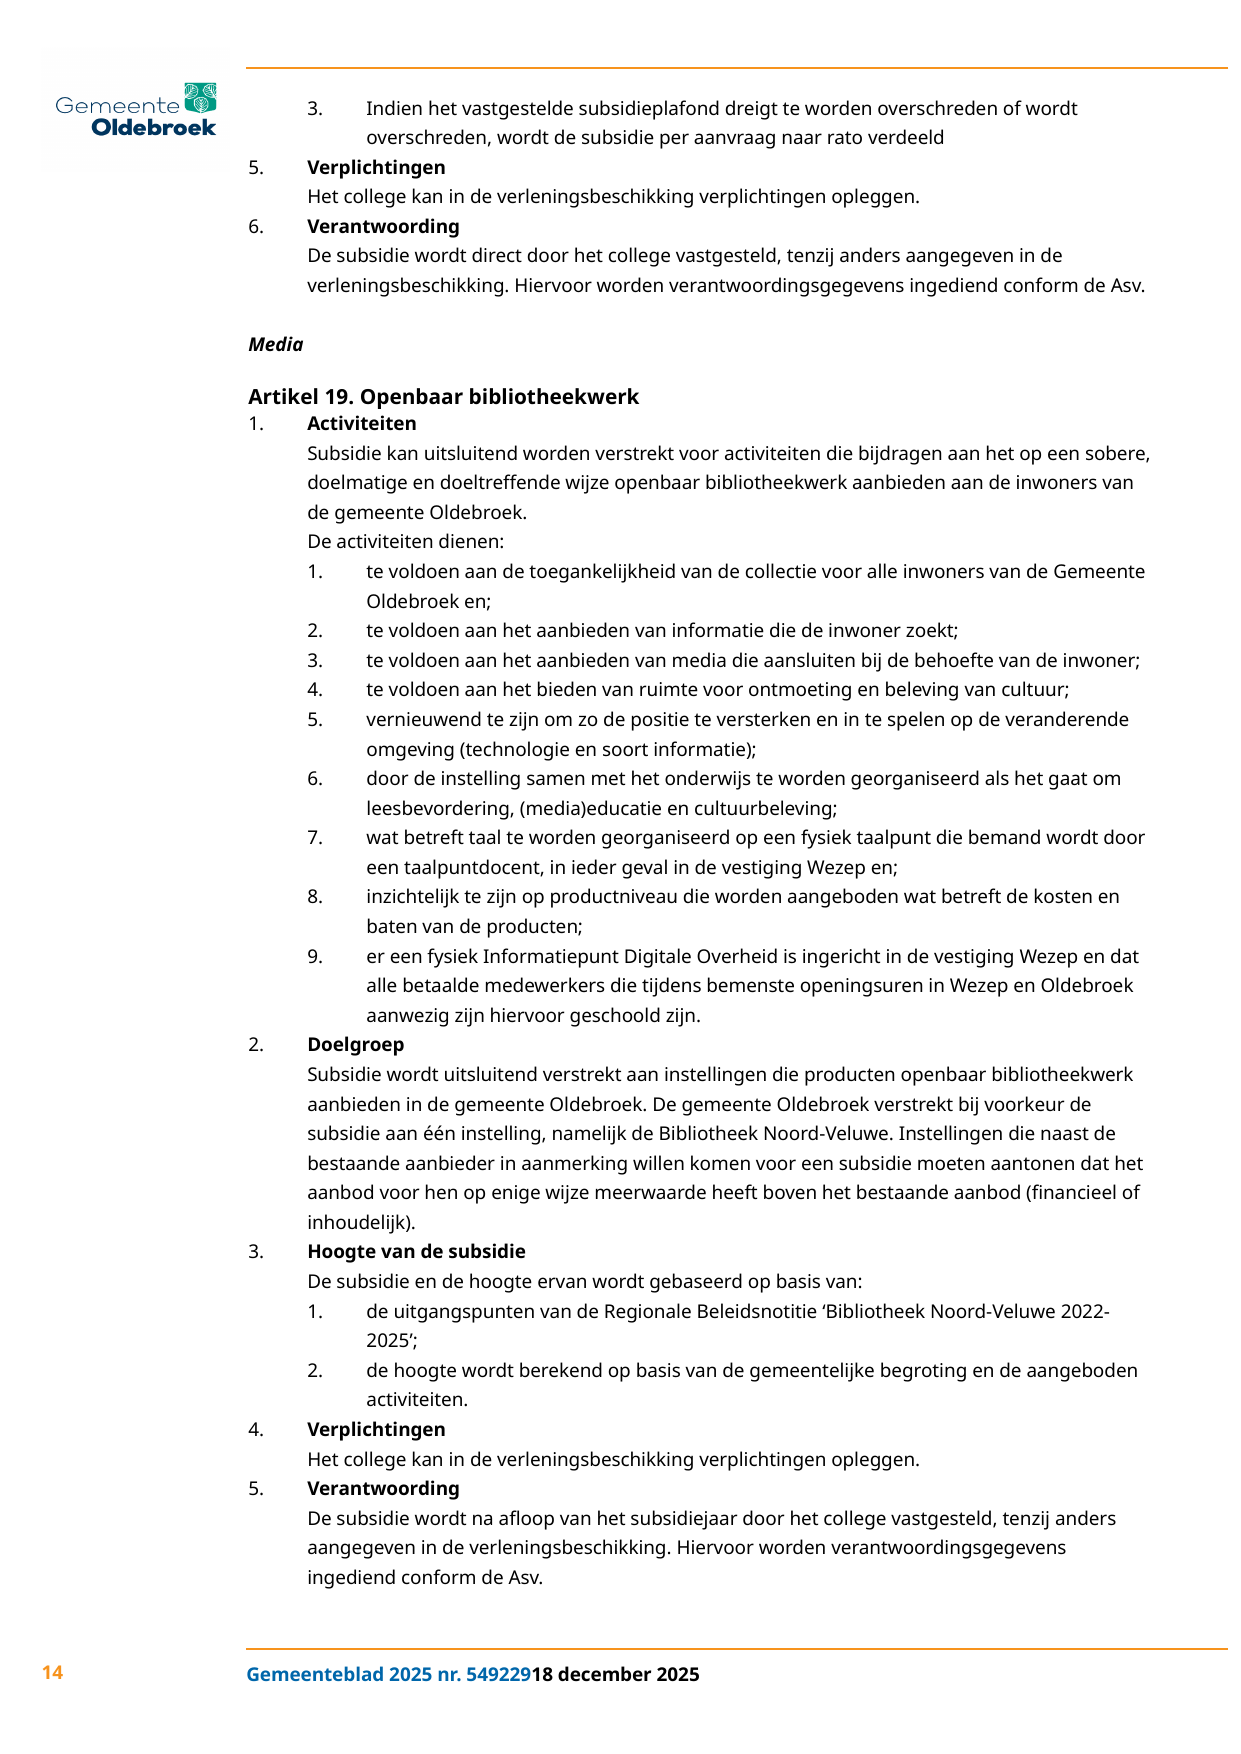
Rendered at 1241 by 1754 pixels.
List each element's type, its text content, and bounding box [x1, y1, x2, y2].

list De activiteiten dienen: [248, 529, 1152, 554]
text Media [248, 331, 1152, 357]
list Het college kan in de verleningsbeschikking verplichtingen opleggen. [248, 183, 1152, 209]
list Subsidie wordt uitsluitend verstrekt aan instellingen die producten openbaar bibliotheekwerk aanbieden in de gemeente Oldebroek. De gemeente Oldebroek verstrekt bij voorkeur de subsidie aan één instelling, namelijk de Bibliotheek Noord-Veluwe. Instellingen die naast de bestaande aanbieder in aanmerking willen komen voor een subsidie moeten aantonen dat het aanbod voor hen op enige wijze meerwaarde heeft boven het bestaande aanbod (financieel of inhoudelijk). [248, 1061, 1152, 1235]
list te voldoen aan het aanbieden van informatie die de inwoner zoekt; [307, 617, 1152, 643]
list er een fysiek Informatiepunt Digitale Overheid is ingericht in de vestiging Wezep en dat alle betaalde medewerkers die tijdens bemenste openingsuren in Wezep en Oldebroek aanwezig zijn hiervoor geschoold zijn. [307, 943, 1152, 1028]
list vernieuwend te zijn om zo de positie te versterken en in te spelen op de veranderende omgeving (technologie en soort informatie); [307, 706, 1152, 761]
list door de instelling samen met het onderwijs te worden georganiseerd als het gaat om leesbevordering, (media)educatie en cultuurbeleving; [307, 765, 1152, 821]
list Verplichtingen [248, 1416, 1152, 1442]
list Subsidie kan uitsluitend worden verstrekt voor activiteiten die bijdragen aan het op een sobere, doelmatige en doeltreffende wijze openbaar bibliotheekwerk aanbieden aan de inwoners van de gemeente Oldebroek. [248, 440, 1152, 525]
list de hoogte wordt berekend op basis van de gemeentelijke begroting en de aangeboden activiteiten. [307, 1357, 1152, 1412]
text Artikel 19. Openbaar bibliotheekwerk [248, 382, 1152, 410]
list Hoogte van de subsidie [248, 1239, 1152, 1264]
list de uitgangspunten van de Regionale Beleidsnotitie ‘Bibliotheek Noord-Veluwe 2022-2025’; [307, 1298, 1152, 1353]
list De subsidie wordt na afloop van het subsidiejaar door het college vastgesteld, tenzij anders aangegeven in de verleningsbeschikking. Hiervoor worden verantwoordingsgegevens ingediend conform de Asv. [248, 1505, 1152, 1590]
list te voldoen aan het aanbieden van media die aansluiten bij de behoefte van de inwoner; [307, 647, 1152, 673]
list te voldoen aan het bieden van ruimte voor ontmoeting en beleving van cultuur; [307, 677, 1152, 702]
list Doelgroep [248, 1032, 1152, 1057]
list De subsidie en de hoogte ervan wordt gebaseerd op basis van: [248, 1268, 1152, 1294]
list wat betreft taal te worden georganiseerd op een fysiek taalpunt die bemand wordt door een taalpuntdocent, in ieder geval in de vestiging Wezep en; [307, 824, 1152, 880]
list Verantwoording [248, 213, 1152, 239]
list Verplichtingen [248, 154, 1152, 180]
list Verantwoording [248, 1475, 1152, 1501]
list Activiteiten [248, 410, 1152, 436]
list Het college kan in de verleningsbeschikking verplichtingen opleggen. [248, 1446, 1152, 1471]
list De subsidie wordt direct door het college vastgesteld, tenzij anders aangegeven in de verleningsbeschikking. Hiervoor worden verantwoordingsgegevens ingediend conform de Asv. [248, 243, 1152, 298]
list Indien het vastgestelde subsidieplafond dreigt te worden overschreden of wordt overschreden, wordt de subsidie per aanvraag naar rato verdeeld [307, 95, 1152, 150]
list te voldoen aan de toegankelijkheid van de collectie voor alle inwoners van de Gemeente Oldebroek en; [307, 558, 1152, 613]
list inzichtelijk te zijn op productniveau die worden aangeboden wat betreft de kosten en baten van de producten; [307, 884, 1152, 939]
picture [41, 47, 231, 172]
